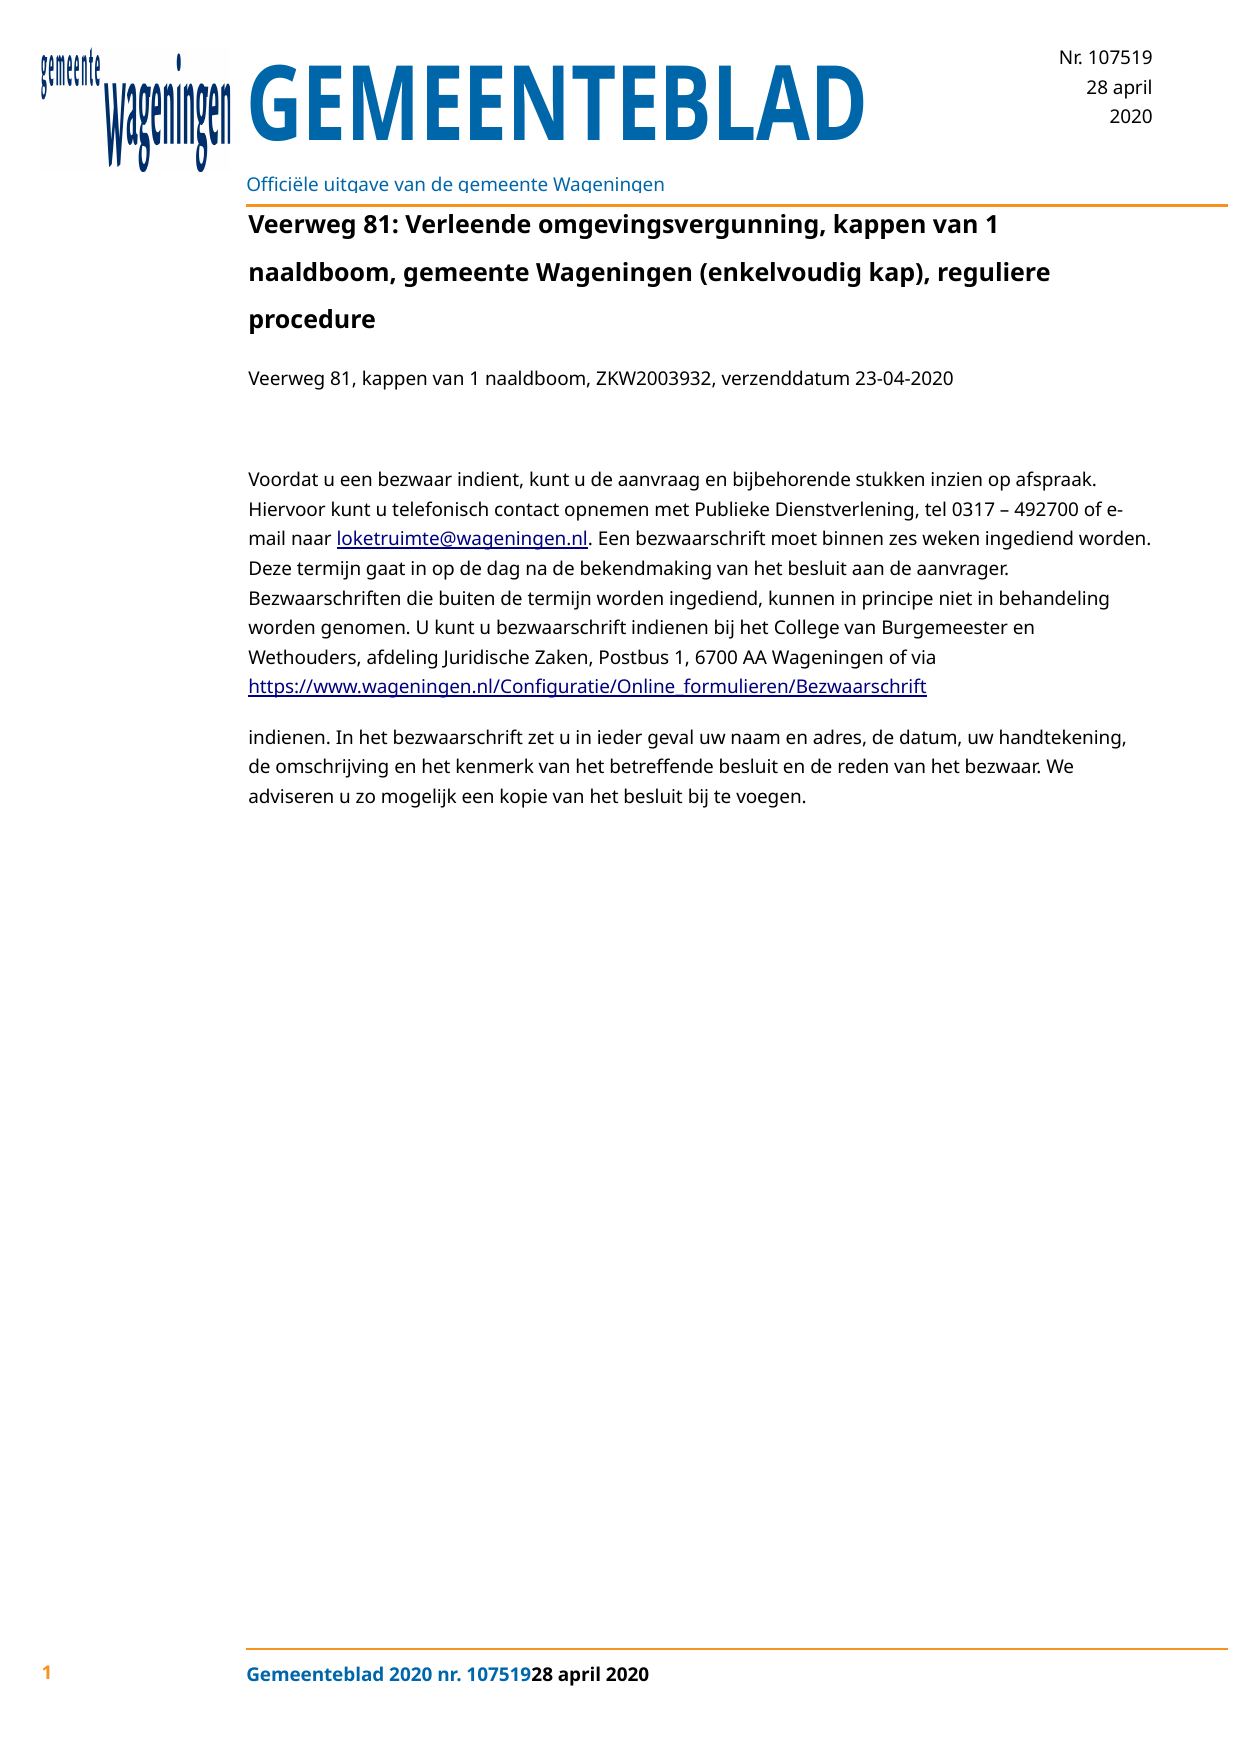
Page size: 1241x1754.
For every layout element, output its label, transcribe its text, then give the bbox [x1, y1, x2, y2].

text Veerweg 81: Verleende omgevingsvergunning, kappen van 1 naaldboom, gemeente Wageningen (enkelvoudig kap), reguliere procedure [248, 207, 1152, 336]
picture [41, 47, 231, 172]
text Voordat u een bezwaar indient, kunt u de aanvraag en bijbehorende stukken inzien op afspraak. Hiervoor kunt u telefonisch contact opnemen met Publieke Dienstverlening, tel 0317 – 492700 of e-mail naar loketruimte@wageningen.nl. Een bezwaarschrift moet binnen zes weken ingediend worden. Deze termijn gaat in op de dag na de bekendmaking van het besluit aan de aanvrager. Bezwaarschriften die buiten de termijn worden ingediend, kunnen in principe niet in behandeling worden genomen. U kunt u bezwaarschrift indienen bij het College van Burgemeester en Wethouders, afdeling Juridische Zaken, Postbus 1, 6700 AA Wageningen of via https://www.wageningen.nl/Configuratie/Online_formulieren/Bezwaarschrift [248, 466, 1152, 699]
text indienen. In het bezwaarschrift zet u in ieder geval uw naam en adres, de datum, uw handtekening, de omschrijving en het kenmerk van het betreffende besluit en de reden van het bezwaar. We adviseren u zo mogelijk een kopie van het besluit bij te voegen. [248, 724, 1152, 809]
text Veerweg 81, kappen van 1 naaldboom, ZKW2003932, verzenddatum 23-04-2020 [248, 366, 1152, 391]
